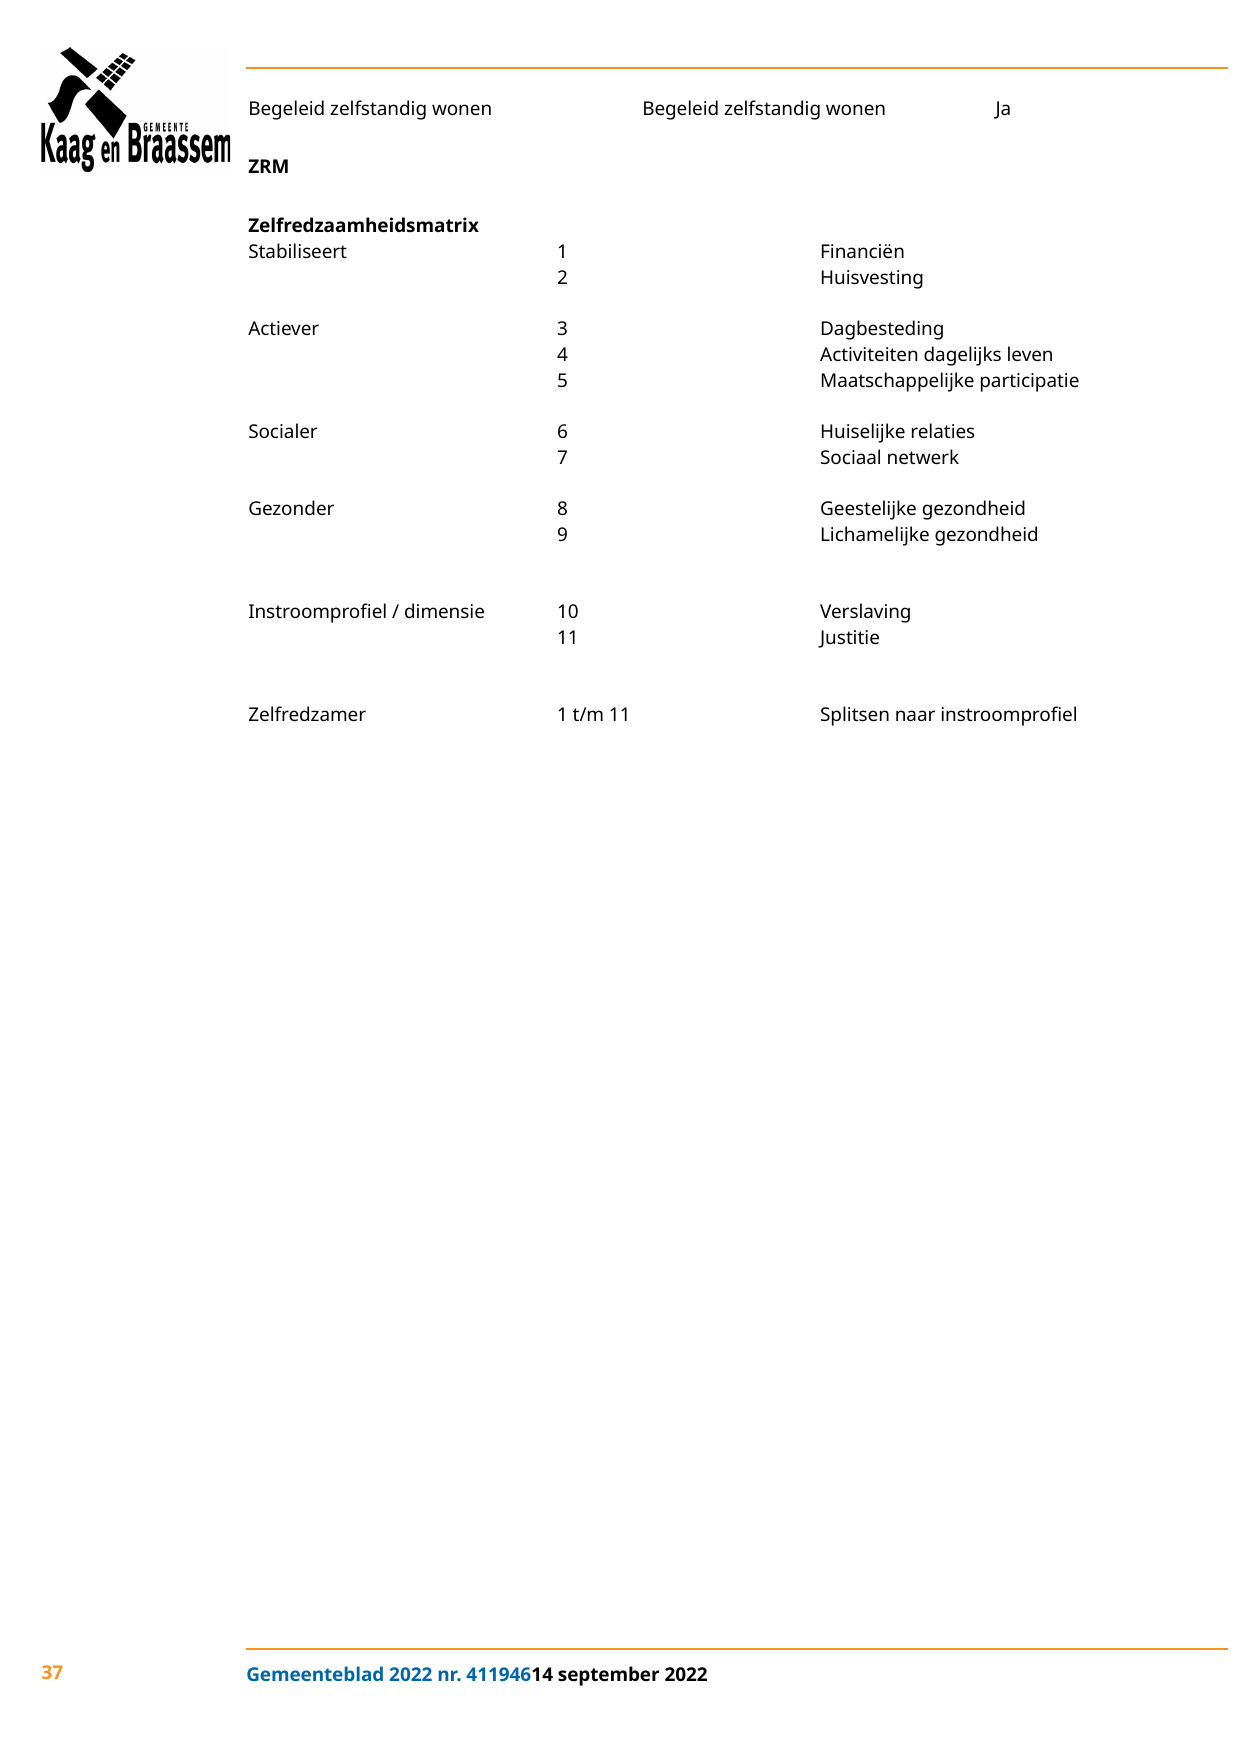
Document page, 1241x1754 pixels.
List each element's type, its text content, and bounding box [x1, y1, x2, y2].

table_cell Financiën [820, 238, 1152, 264]
table_cell 1 [557, 238, 820, 264]
table_cell [248, 393, 557, 418]
table_cell Ja [995, 95, 1152, 121]
table_cell [557, 676, 820, 701]
table_cell [557, 290, 820, 316]
table_cell [248, 650, 557, 676]
table_cell [248, 676, 557, 701]
table_cell Verslaving [820, 599, 1152, 624]
table_cell [248, 290, 557, 316]
table_cell Huiselijke relaties [820, 419, 1152, 444]
table_cell Zelfredzamer [248, 701, 557, 727]
table_cell Splitsen naar instroomprofiel [820, 701, 1152, 727]
table_cell [820, 547, 1152, 573]
table_cell Instroomprofiel / dimensie [248, 599, 557, 624]
table_cell [557, 650, 820, 676]
table_cell [557, 573, 820, 598]
table_cell 2 [557, 264, 820, 290]
table_cell Actiever [248, 316, 557, 341]
table_cell [248, 444, 557, 470]
table_cell Geestelijke gezondheid [820, 496, 1152, 521]
table_cell 7 [557, 444, 820, 470]
table_cell Lichamelijke gezondheid [820, 521, 1152, 547]
table_cell 1 t/m 11 [557, 701, 820, 727]
table_cell 10 [557, 599, 820, 624]
table_cell [820, 573, 1152, 598]
table_cell [820, 393, 1152, 418]
table_cell [248, 341, 557, 367]
table_cell 4 [557, 341, 820, 367]
table_cell Socialer [248, 419, 557, 444]
table_cell Activiteiten dagelijks leven [820, 341, 1152, 367]
table_cell [248, 624, 557, 650]
table_cell [557, 470, 820, 496]
table_cell [557, 393, 820, 418]
table_header [820, 213, 1152, 238]
table_cell Begeleid zelfstandig wonen [248, 95, 642, 121]
table_cell Stabiliseert [248, 238, 557, 264]
table_cell Gezonder [248, 496, 557, 521]
table_cell [248, 547, 557, 573]
table_cell 9 [557, 521, 820, 547]
table_cell [820, 650, 1152, 676]
table_cell 8 [557, 496, 820, 521]
table_cell Begeleid zelfstandig wonen [642, 95, 995, 121]
picture [41, 47, 231, 172]
table_cell 11 [557, 624, 820, 650]
table_cell [248, 367, 557, 393]
table_cell [820, 290, 1152, 316]
table_cell [557, 547, 820, 573]
table_cell [248, 573, 557, 598]
table_cell Justitie [820, 624, 1152, 650]
table_cell [248, 470, 557, 496]
table_cell [820, 676, 1152, 701]
table_header [557, 213, 820, 238]
table_cell 3 [557, 316, 820, 341]
text ZRM [248, 153, 1152, 179]
table_cell [248, 521, 557, 547]
table_cell [248, 264, 557, 290]
table_cell [820, 470, 1152, 496]
table_cell Huisvesting [820, 264, 1152, 290]
table_cell 5 [557, 367, 820, 393]
table_header Zelfredzaamheidsmatrix [248, 213, 557, 238]
table_cell Dagbesteding [820, 316, 1152, 341]
table_cell Maatschappelijke participatie [820, 367, 1152, 393]
table_cell 6 [557, 419, 820, 444]
table_cell Sociaal netwerk [820, 444, 1152, 470]
